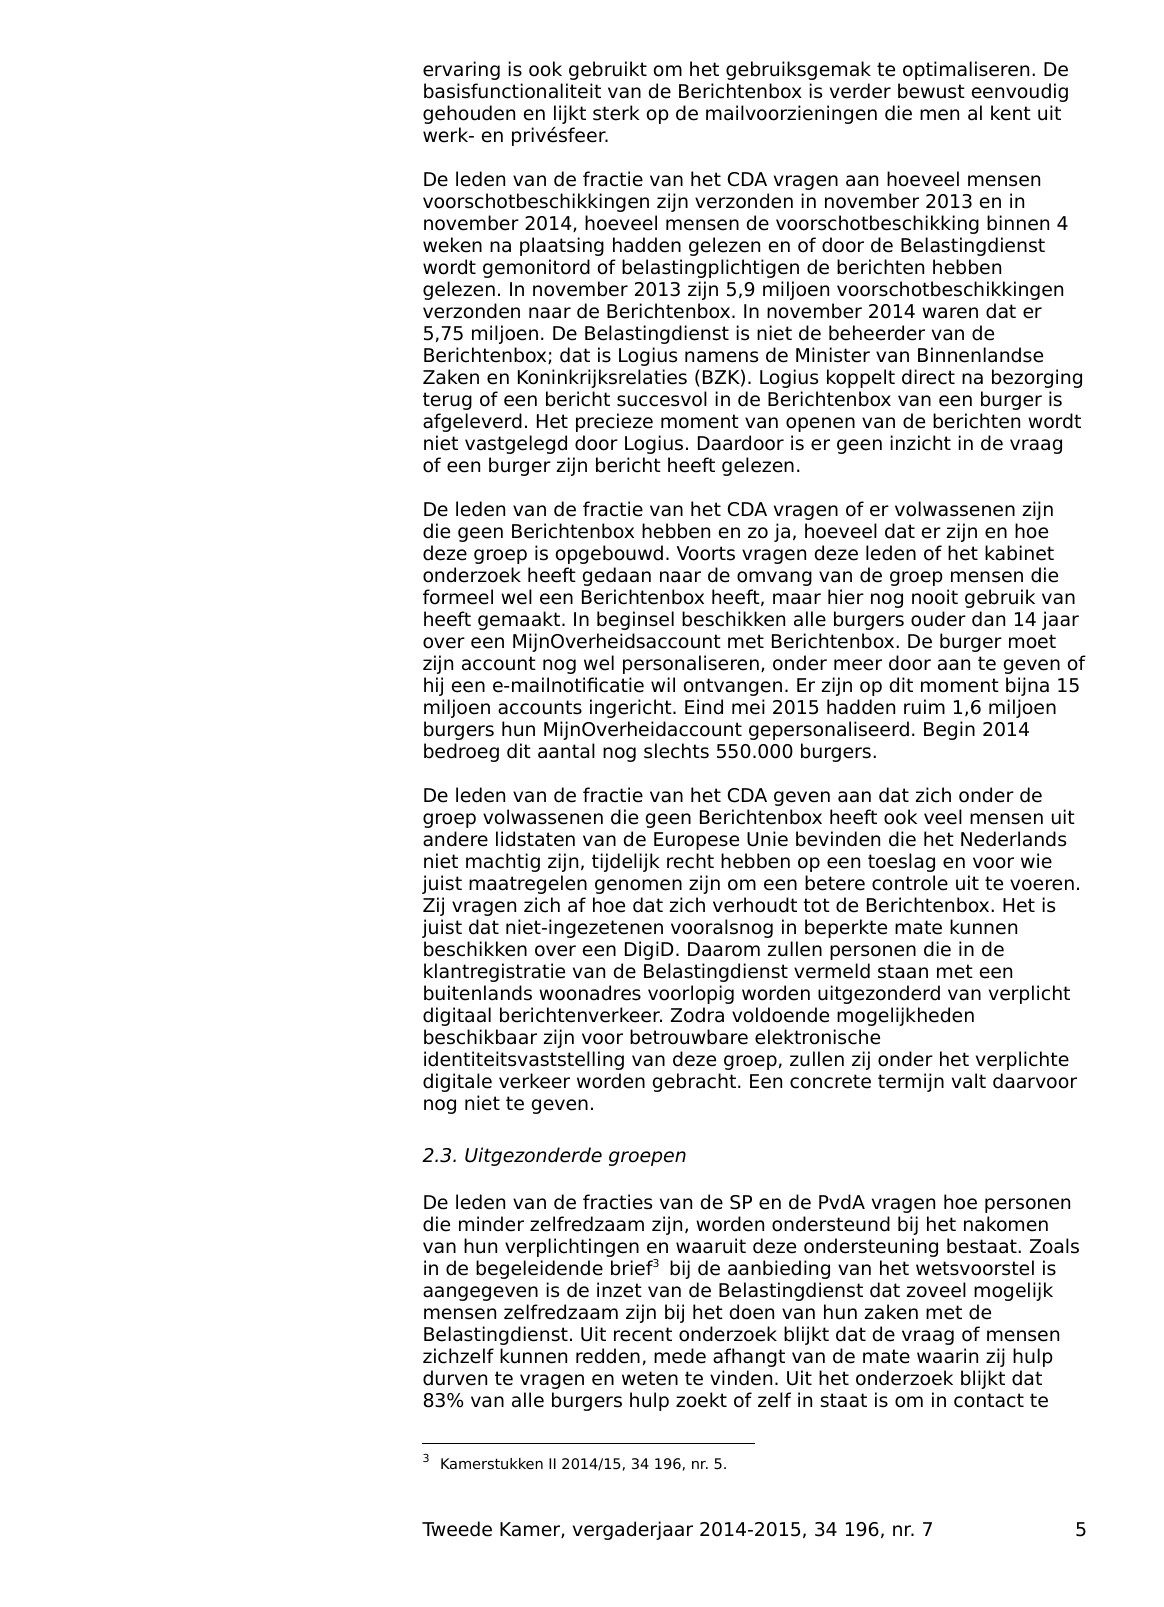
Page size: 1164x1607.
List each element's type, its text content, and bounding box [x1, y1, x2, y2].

subtitle 2.3. Uitgezonderde groepen [422, 1145, 1087, 1167]
text Kamerstukken II 2014/15, 34 196, nr. 5. [422, 1452, 1087, 1474]
text De leden van de fractie van het CDA vragen aan hoeveel mensen voorschotbeschikkingen zijn verzonden in november 2013 en in november 2014, hoeveel mensen de voorschotbeschikking binnen 4 weken na plaatsing hadden gelezen en of door de Belastingdienst wordt gemonitord of belastingplichtigen de berichten hebben gelezen. In november 2013 zijn 5,9 miljoen voorschotbeschikkingen verzonden naar de Berichtenbox. In november 2014 waren dat er 5,75 miljoen. De Belastingdienst is niet de beheerder van de Berichtenbox; dat is Logius namens de Minister van Binnenlandse Zaken en Koninkrijksrelaties (BZK). Logius koppelt direct na bezorging terug of een bericht succesvol in de Berichtenbox van een burger is afgeleverd. Het precieze moment van openen van de berichten wordt niet vastgelegd door Logius. Daardoor is er geen inzicht in de vraag of een burger zijn bericht heeft gelezen. [422, 169, 1087, 477]
text De leden van de fractie van het CDA geven aan dat zich onder de groep volwassenen die geen Berichtenbox heeft ook veel mensen uit andere lidstaten van de Europese Unie bevinden die het Nederlands niet machtig zijn, tijdelijk recht hebben op een toeslag en voor wie juist maatregelen genomen zijn om een betere controle uit te voeren. Zij vragen zich af hoe dat zich verhoudt tot de Berichtenbox. Het is juist dat niet-ingezetenen vooralsnog in beperkte mate kunnen beschikken over een DigiD. Daarom zullen personen die in de klantregistratie van de Belastingdienst vermeld staan met een buitenlands woonadres voorlopig worden uitgezonderd van verplicht digitaal berichtenverkeer. Zodra voldoende mogelijkheden beschikbaar zijn voor betrouwbare elektronische identiteitsvaststelling van deze groep, zullen zij onder het verplichte digitale verkeer worden gebracht. Een concrete termijn valt daarvoor nog niet te geven. [422, 785, 1087, 1115]
text ervaring is ook gebruikt om het gebruiksgemak te optimaliseren. De basisfunctionaliteit van de Berichtenbox is verder bewust eenvoudig gehouden en lijkt sterk op de mailvoorzieningen die men al kent uit werk- en privésfeer. [422, 59, 1087, 147]
text De leden van de fracties van de SP en de PvdA vragen hoe personen die minder zelfredzaam zijn, worden ondersteund bij het nakomen van hun verplichtingen en waaruit deze ondersteuning bestaat. Zoals in de begeleidende brief bij de aanbieding van het wetsvoorstel is aangegeven is de inzet van de Belastingdienst dat zoveel mogelijk mensen zelfredzaam zijn bij het doen van hun zaken met de Belastingdienst. Uit recent onderzoek blijkt dat de vraag of mensen zichzelf kunnen redden, mede afhangt van de mate waarin zij hulp durven te vragen en weten te vinden. Uit het onderzoek blijkt dat 83% van alle burgers hulp zoekt of zelf in staat is om in contact te [422, 1192, 1087, 1411]
text De leden van de fractie van het CDA vragen of er volwassenen zijn die geen Berichtenbox hebben en zo ja, hoeveel dat er zijn en hoe deze groep is opgebouwd. Voorts vragen deze leden of het kabinet onderzoek heeft gedaan naar de omvang van de groep mensen die formeel wel een Berichtenbox heeft, maar hier nog nooit gebruik van heeft gemaakt. In beginsel beschikken alle burgers ouder dan 14 jaar over een MijnOverheidsaccount met Berichtenbox. De burger moet zijn account nog wel personaliseren, onder meer door aan te geven of hij een e-mailnotificatie wil ontvangen. Er zijn op dit moment bijna 15 miljoen accounts ingericht. Eind mei 2015 hadden ruim 1,6 miljoen burgers hun MijnOverheidaccount gepersonaliseerd. Begin 2014 bedroeg dit aantal nog slechts 550.000 burgers. [422, 499, 1087, 763]
